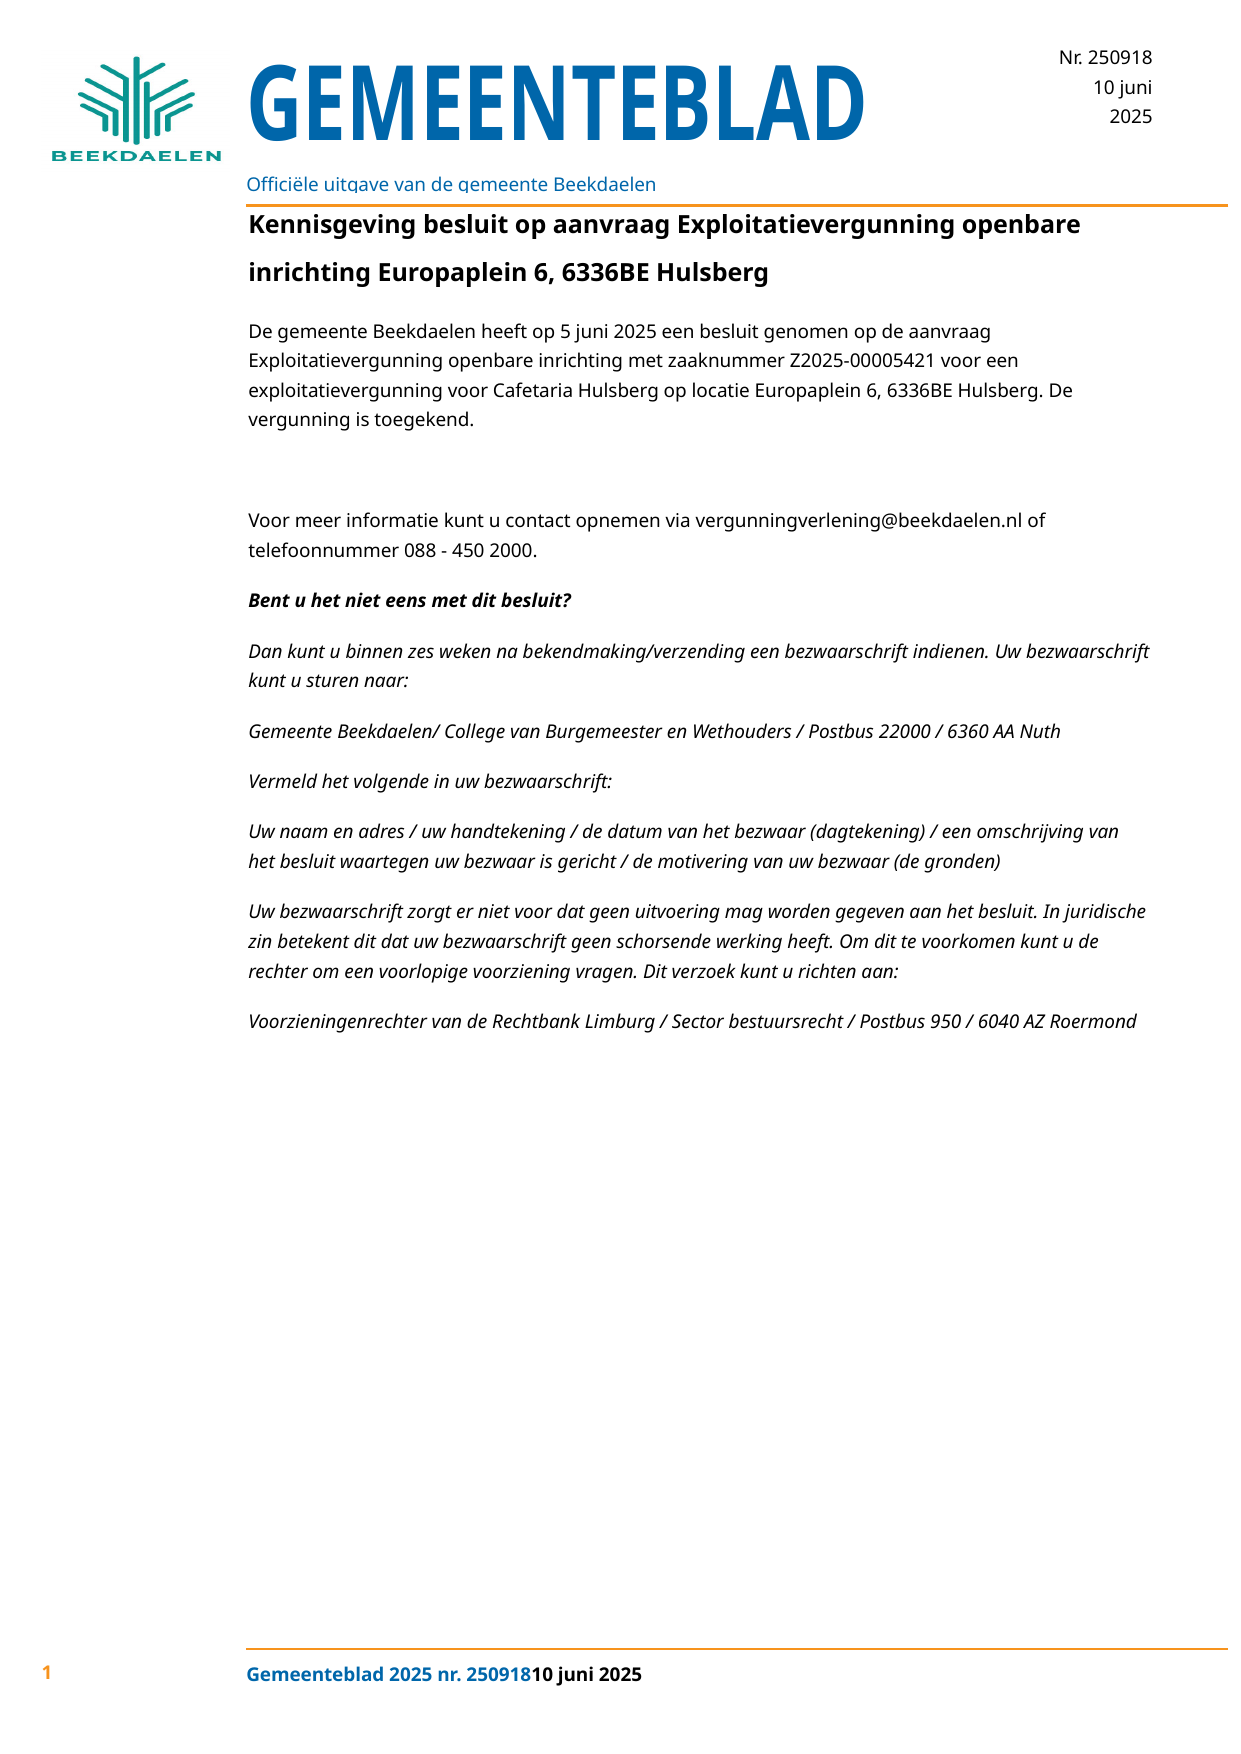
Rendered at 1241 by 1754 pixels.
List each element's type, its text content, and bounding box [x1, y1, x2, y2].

text Vermeld het volgende in uw bezwaarschrift: [248, 768, 1152, 794]
text Uw naam en adres / uw handtekening / de datum van het bezwaar (dagtekening) / een omschrijving van het besluit waartegen uw bezwaar is gericht / de motivering van uw bezwaar (de gronden) [248, 819, 1152, 874]
text Uw bezwaarschrift zorgt er niet voor dat geen uitvoering mag worden gegeven aan het besluit. In juridische zin betekent dit dat uw bezwaarschrift geen schorsende werking heeft. Om dit te voorkomen kunt u de rechter om een voorlopige voorziening vragen. Dit verzoek kunt u richten aan: [248, 899, 1152, 984]
text Dan kunt u binnen zes weken na bekendmaking/verzending een bezwaarschrift indienen. Uw bezwaarschrift kunt u sturen naar: [248, 638, 1152, 693]
text Bent u het niet eens met dit besluit? [248, 587, 1152, 613]
text Voorzieningenrechter van de Rechtbank Limburg / Sector bestuursrecht / Postbus 950 / 6040 AZ Roermond [248, 1008, 1152, 1034]
text Gemeente Beekdaelen/ College van Burgemeester en Wethouders / Postbus 22000 / 6360 AA Nuth [248, 718, 1152, 744]
text De gemeente Beekdaelen heeft op 5 juni 2025 een besluit genomen op de aanvraag Exploitatievergunning openbare inrichting met zaaknummer Z2025-00005421 voor een exploitatievergunning voor Cafetaria Hulsberg op locatie Europaplein 6, 6336BE Hulsberg. De vergunning is toegekend. [248, 318, 1152, 432]
picture [41, 47, 231, 172]
text Voor meer informatie kunt u contact opnemen via vergunningverlening@beekdaelen.nl of telefoonnummer 088 - 450 2000. [248, 507, 1152, 563]
text Kennisgeving besluit op aanvraag Exploitatievergunning openbare inrichting Europaplein 6, 6336BE Hulsberg [248, 207, 1152, 288]
